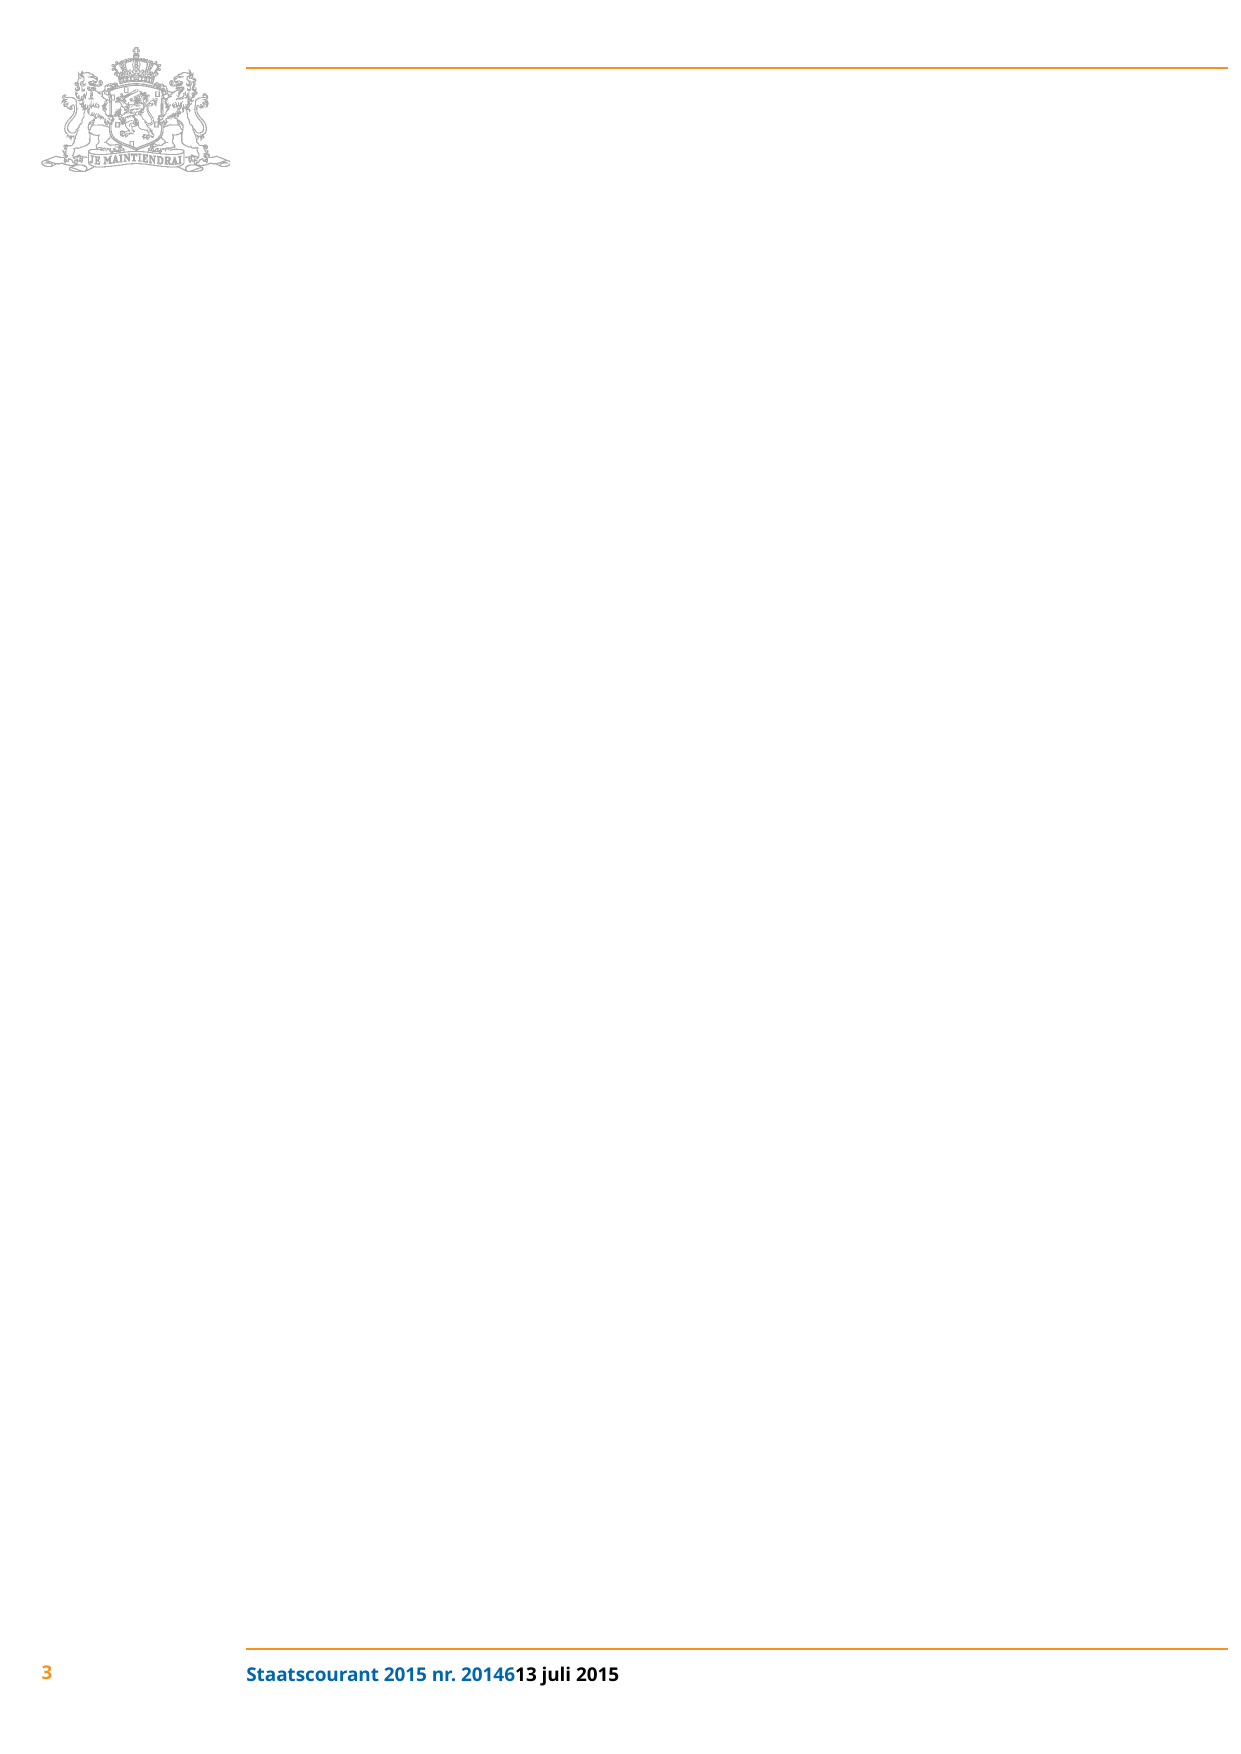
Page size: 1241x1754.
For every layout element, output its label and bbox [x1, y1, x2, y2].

picture [41, 47, 231, 172]
